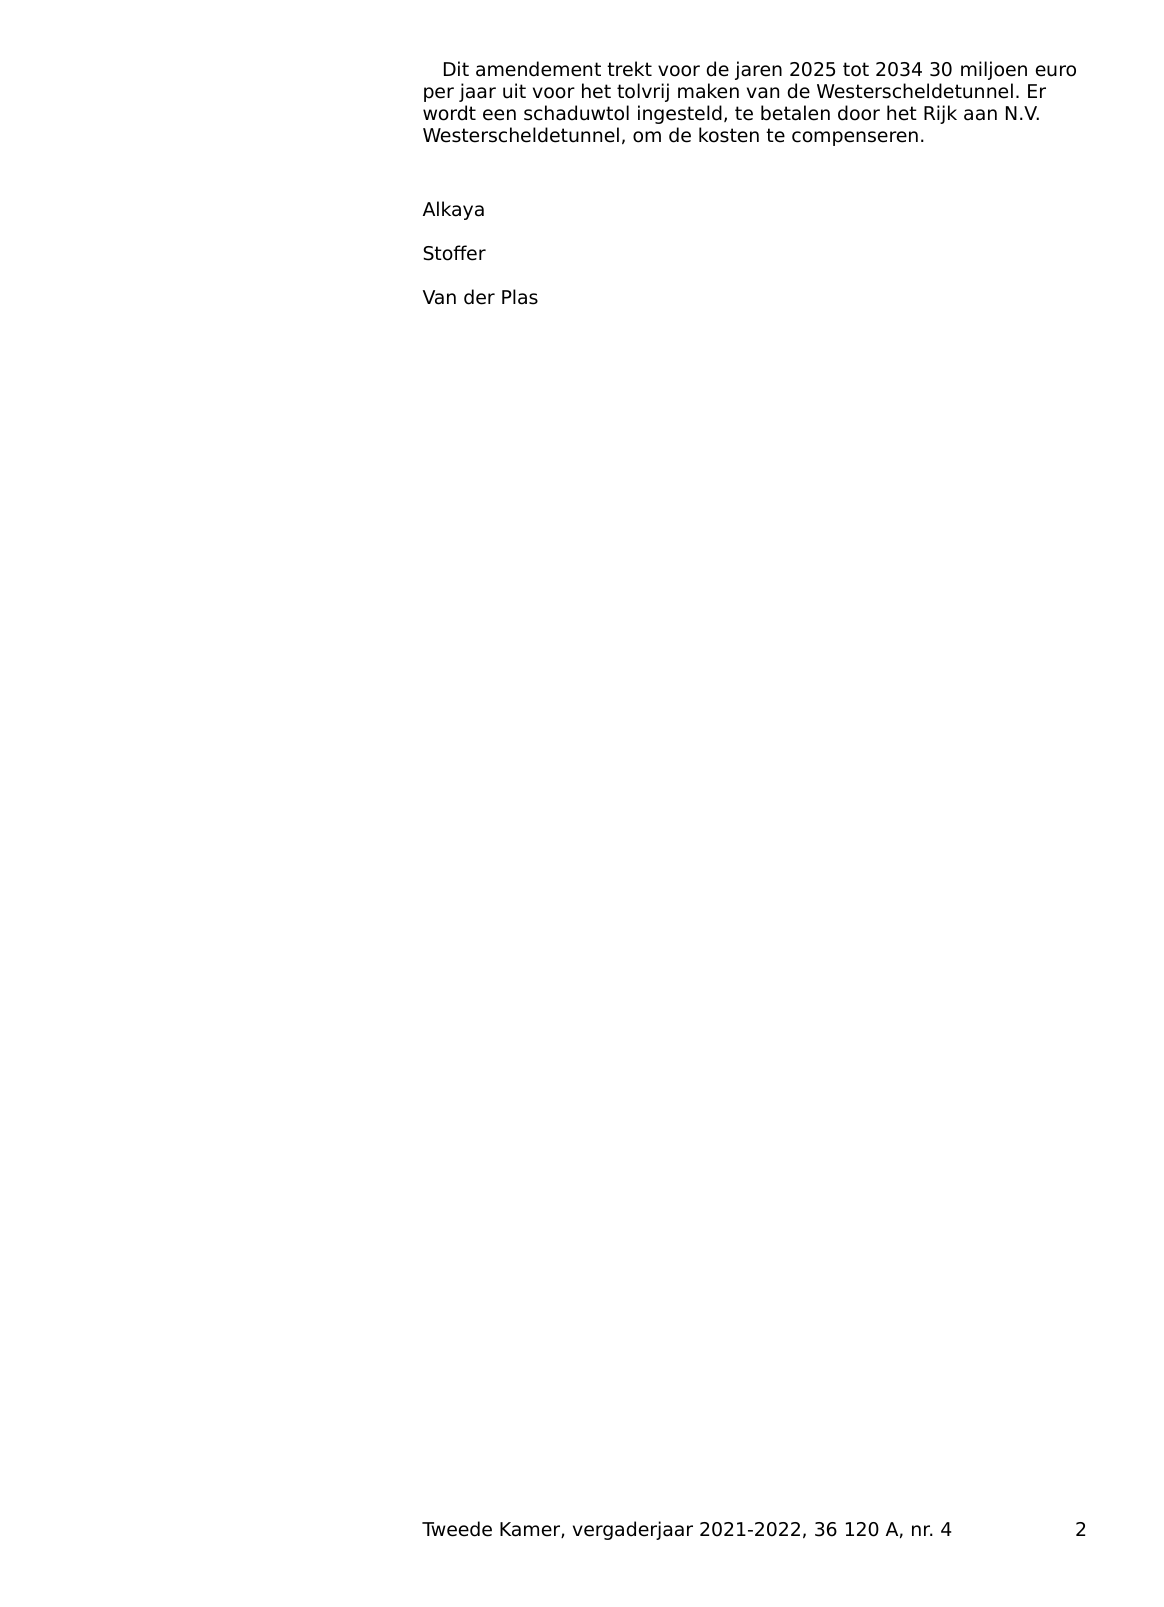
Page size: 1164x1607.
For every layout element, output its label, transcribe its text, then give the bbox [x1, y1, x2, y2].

text Alkaya Stoffer Van der Plas [422, 177, 1087, 309]
text Dit amendement trekt voor de jaren 2025 tot 2034 30 miljoen euro per jaar uit voor het tolvrij maken van de Westerscheldetunnel. Er wordt een schaduwtol ingesteld, te betalen door het Rijk aan N.V. Westerscheldetunnel, om de kosten te compenseren. [422, 59, 1087, 147]
